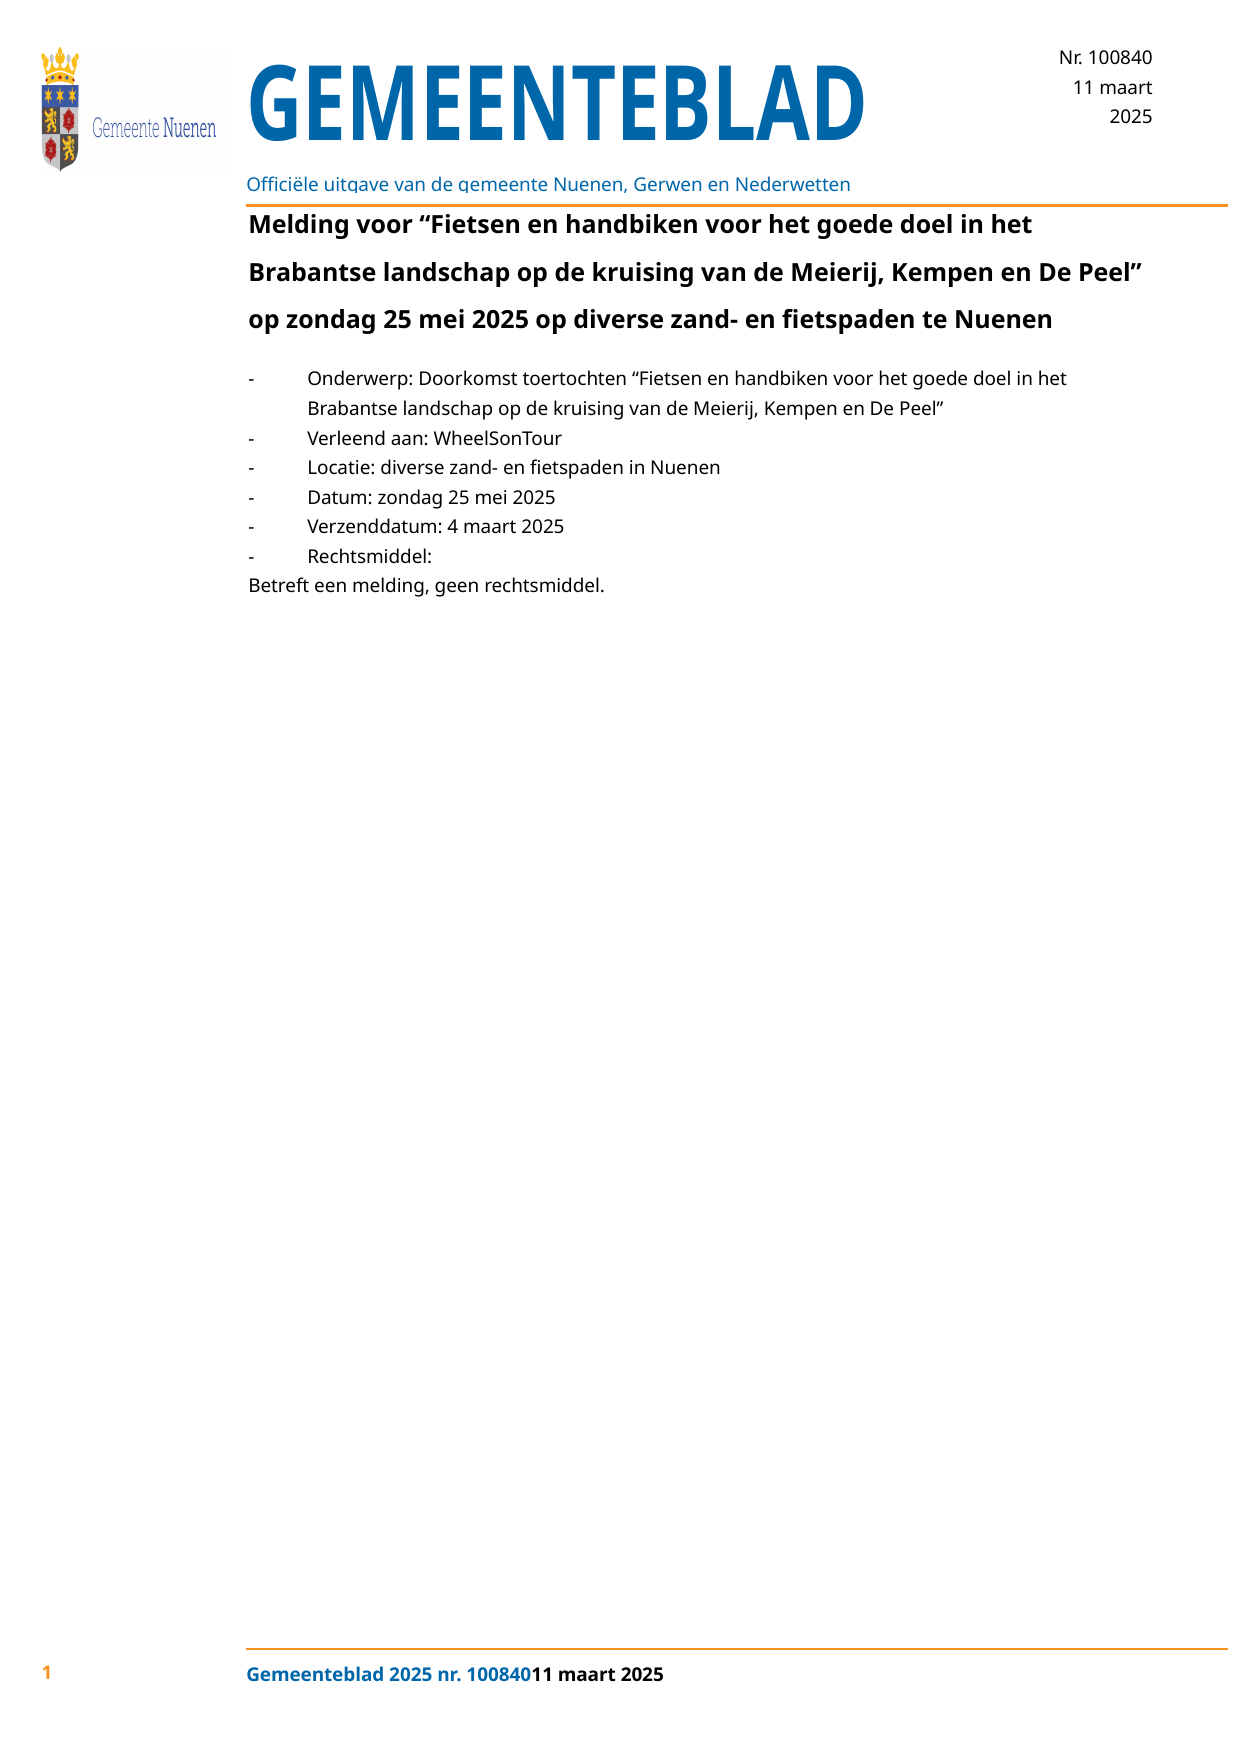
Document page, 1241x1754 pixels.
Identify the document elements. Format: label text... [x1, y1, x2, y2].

list Verleend aan: WheelSonTour [248, 425, 1152, 450]
list Rechtsmiddel: [248, 543, 1152, 569]
text Melding voor “Fietsen en handbiken voor het goede doel in het Brabantse landschap op de kruising van de Meierij, Kempen en De Peel” op zondag 25 mei 2025 op diverse zand- en fietspaden te Nuenen [248, 207, 1152, 336]
text Betreft een melding, geen rechtsmiddel. [248, 573, 1152, 598]
picture [41, 47, 231, 172]
list Onderwerp: Doorkomst toertochten “Fietsen en handbiken voor het goede doel in het Brabantse landschap op de kruising van de Meierij, Kempen en De Peel” [248, 366, 1152, 421]
list Verzenddatum: 4 maart 2025 [248, 513, 1152, 539]
list Datum: zondag 25 mei 2025 [248, 484, 1152, 509]
list Locatie: diverse zand- en fietspaden in Nuenen [248, 454, 1152, 480]
